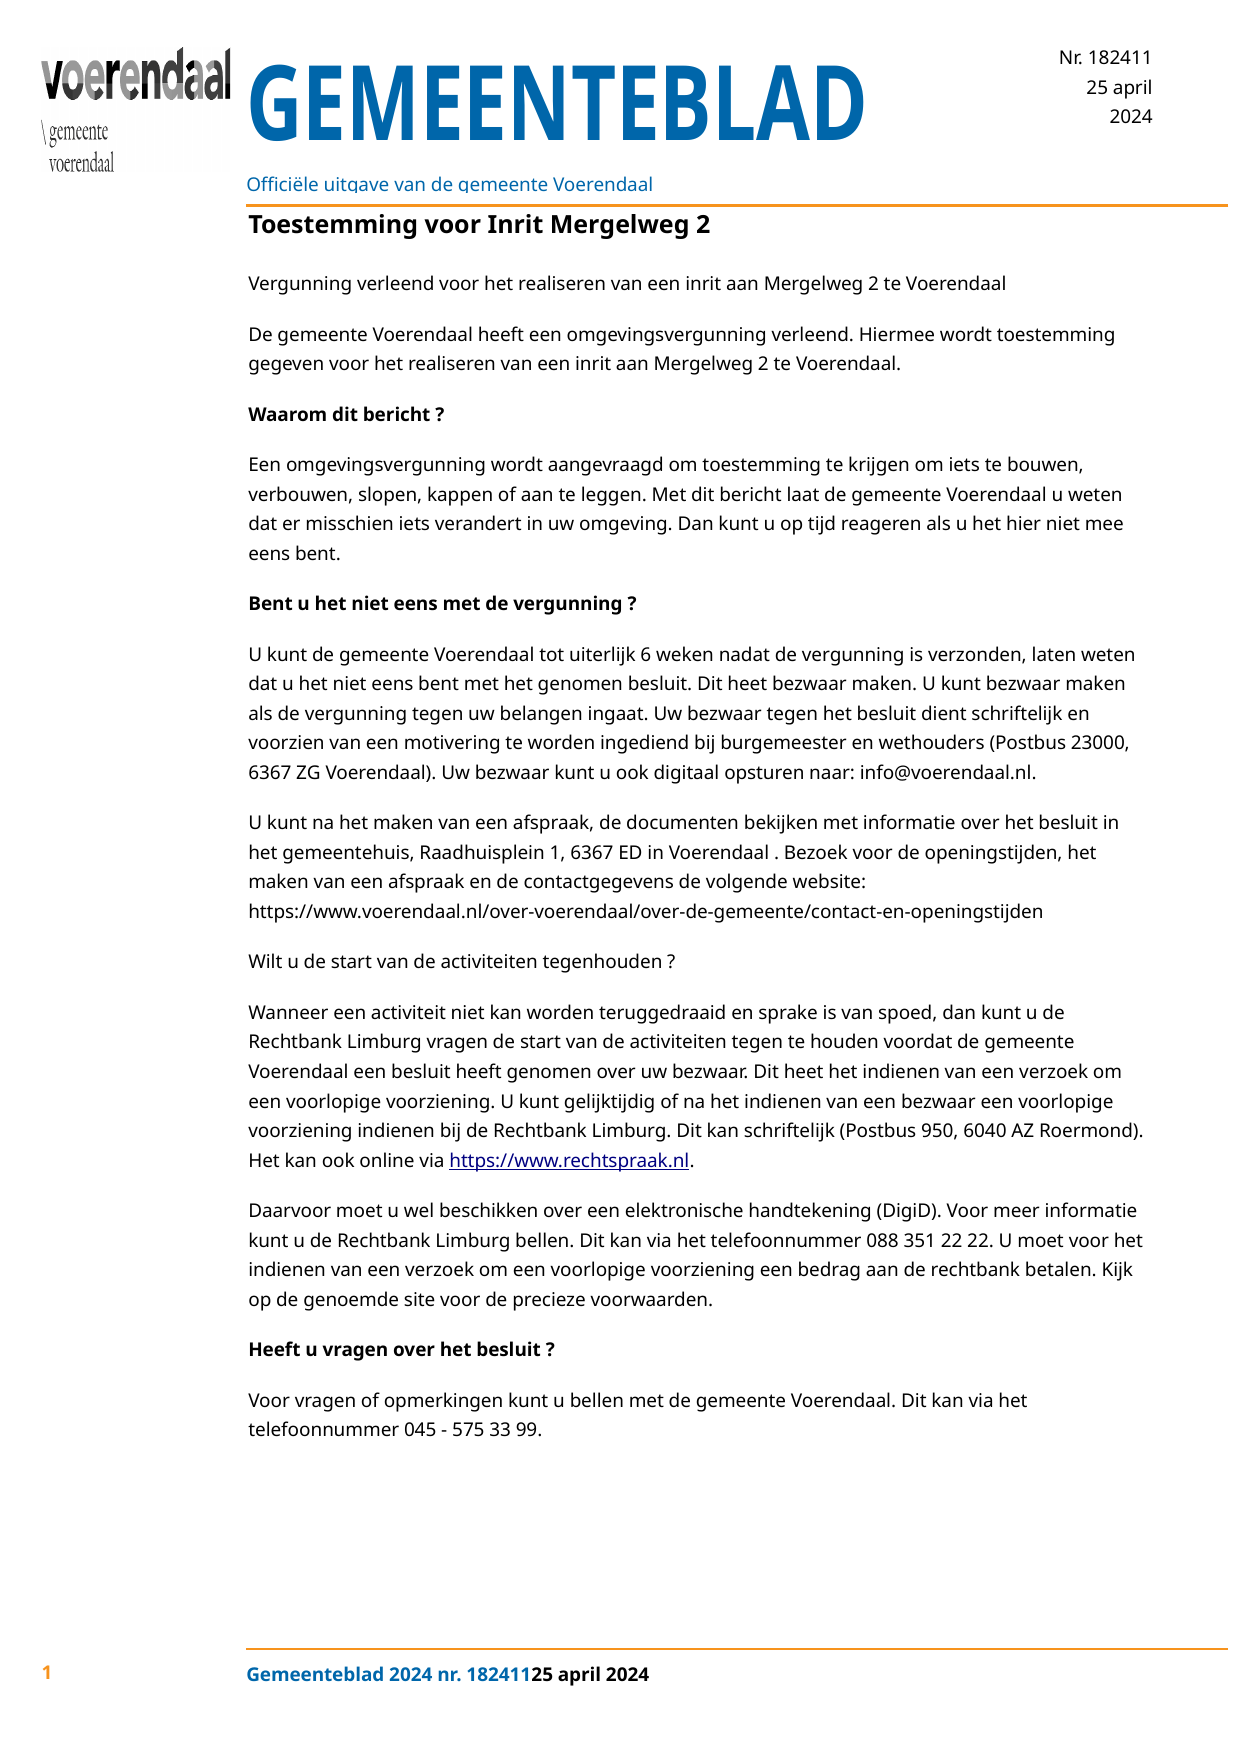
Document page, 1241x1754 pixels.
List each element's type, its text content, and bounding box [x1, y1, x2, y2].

text Waarom dit bericht ? [248, 401, 1152, 426]
text U kunt de gemeente Voerendaal tot uiterlijk 6 weken nadat de vergunning is verzonden, laten weten dat u het niet eens bent met het genomen besluit. Dit heet bezwaar maken. U kunt bezwaar maken als de vergunning tegen uw belangen ingaat. Uw bezwaar tegen het besluit dient schriftelijk en voorzien van een motivering te worden ingediend bij burgemeester en wethouders (Postbus 23000, 6367 ZG Voerendaal). Uw bezwaar kunt u ook digitaal opsturen naar: info@voerendaal.nl. [248, 641, 1152, 785]
text Vergunning verleend voor het realiseren van een inrit aan Mergelweg 2 te Voerendaal [248, 270, 1152, 296]
text Wanneer een activiteit niet kan worden teruggedraaid en sprake is van spoed, dan kunt u de Rechtbank Limburg vragen de start van de activiteiten tegen te houden voordat de gemeente Voerendaal een besluit heeft genomen over uw bezwaar. Dit heet het indienen van een verzoek om een voorlopige voorziening. U kunt gelijktijdig of na het indienen van een bezwaar een voorlopige voorziening indienen bij de Rechtbank Limburg. Dit kan schriftelijk (Postbus 950, 6040 AZ Roermond). Het kan ook online via https://www.rechtspraak.nl. [248, 999, 1152, 1173]
text Wilt u de start van de activiteiten tegenhouden ? [248, 949, 1152, 974]
text Daarvoor moet u wel beschikken over een elektronische handtekening (DigiD). Voor meer informatie kunt u de Rechtbank Limburg bellen. Dit kan via het telefoonnummer 088 351 22 22. U moet voor het indienen van een verzoek om een voorlopige voorziening een bedrag aan de rechtbank betalen. Kijk op de genoemde site voor de precieze voorwaarden. [248, 1197, 1152, 1312]
text Heeft u vragen over het besluit ? [248, 1337, 1152, 1362]
picture [41, 47, 231, 172]
text Bent u het niet eens met de vergunning ? [248, 590, 1152, 616]
text Voor vragen of opmerkingen kunt u bellen met de gemeente Voerendaal. Dit kan via het telefoonnummer 045 - 575 33 99. [248, 1387, 1152, 1442]
text De gemeente Voerendaal heeft een omgevingsvergunning verleend. Hiermee wordt toestemming gegeven voor het realiseren van een inrit aan Mergelweg 2 te Voerendaal. [248, 321, 1152, 376]
text U kunt na het maken van een afspraak, de documenten bekijken met informatie over het besluit in het gemeentehuis, Raadhuisplein 1, 6367 ED in Voerendaal . Bezoek voor de openingstijden, het maken van een afspraak en de contactgegevens de volgende website: https://www.voerendaal.nl/over-voerendaal/over-de-gemeente/contact-en-openingstijden [248, 809, 1152, 924]
text Toestemming voor Inrit Mergelweg 2 [248, 207, 1152, 241]
text Een omgevingsvergunning wordt aangevraagd om toestemming te krijgen om iets te bouwen, verbouwen, slopen, kappen of aan te leggen. Met dit bericht laat de gemeente Voerendaal u weten dat er misschien iets verandert in uw omgeving. Dan kunt u op tijd reageren als u het hier niet mee eens bent. [248, 451, 1152, 566]
